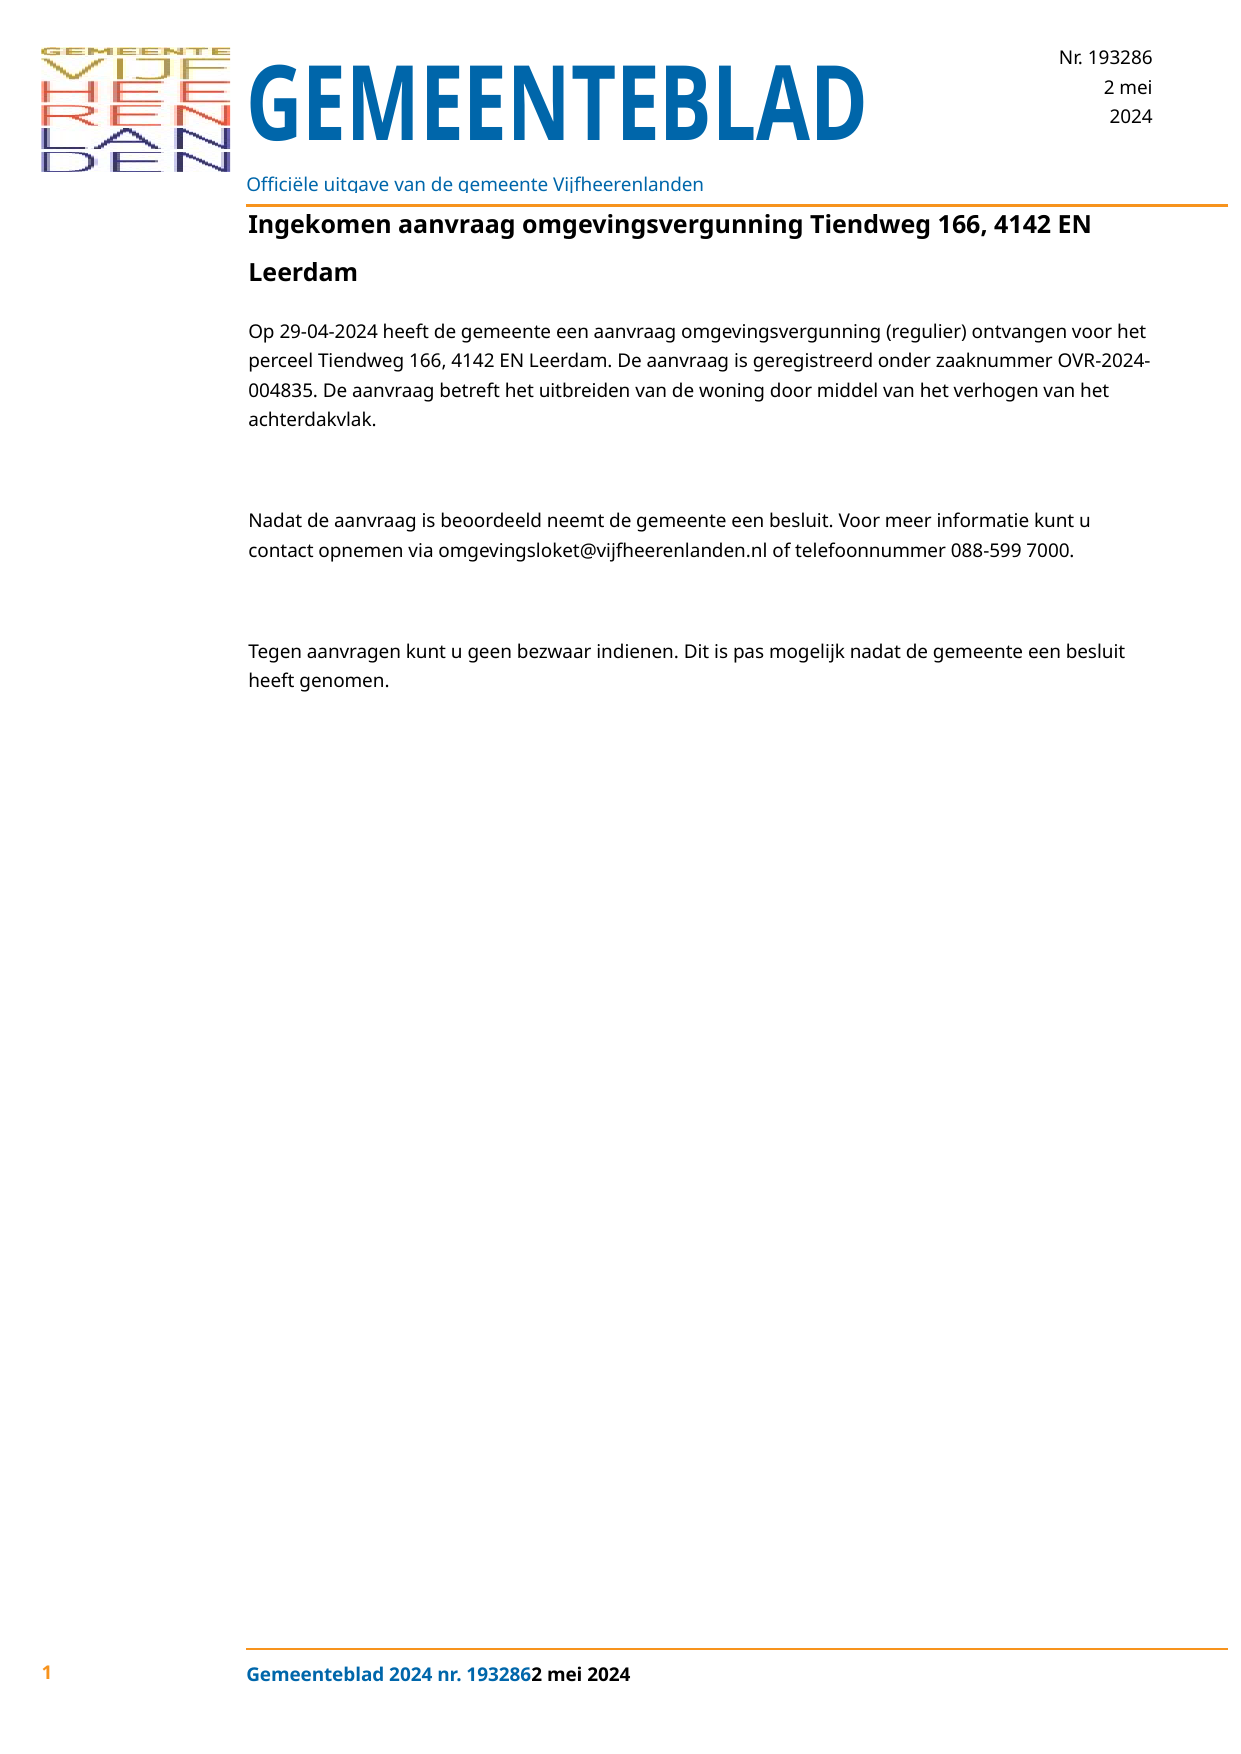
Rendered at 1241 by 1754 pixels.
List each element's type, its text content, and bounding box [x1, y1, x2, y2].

text Tegen aanvragen kunt u geen bezwaar indienen. Dit is pas mogelijk nadat de gemeente een besluit heeft genomen. [248, 638, 1152, 693]
text Op 29-04-2024 heeft de gemeente een aanvraag omgevingsvergunning (regulier) ontvangen voor het perceel Tiendweg 166, 4142 EN Leerdam. De aanvraag is geregistreerd onder zaaknummer OVR-2024-004835. De aanvraag betreft het uitbreiden van de woning door middel van het verhogen van het achterdakvlak. [248, 318, 1152, 432]
picture [41, 47, 231, 172]
text Ingekomen aanvraag omgevingsvergunning Tiendweg 166, 4142 EN Leerdam [248, 207, 1152, 288]
text Nadat de aanvraag is beoordeeld neemt de gemeente een besluit. Voor meer informatie kunt u contact opnemen via omgevingsloket@vijfheerenlanden.nl of telefoonnummer 088-599 7000. [248, 507, 1152, 563]
